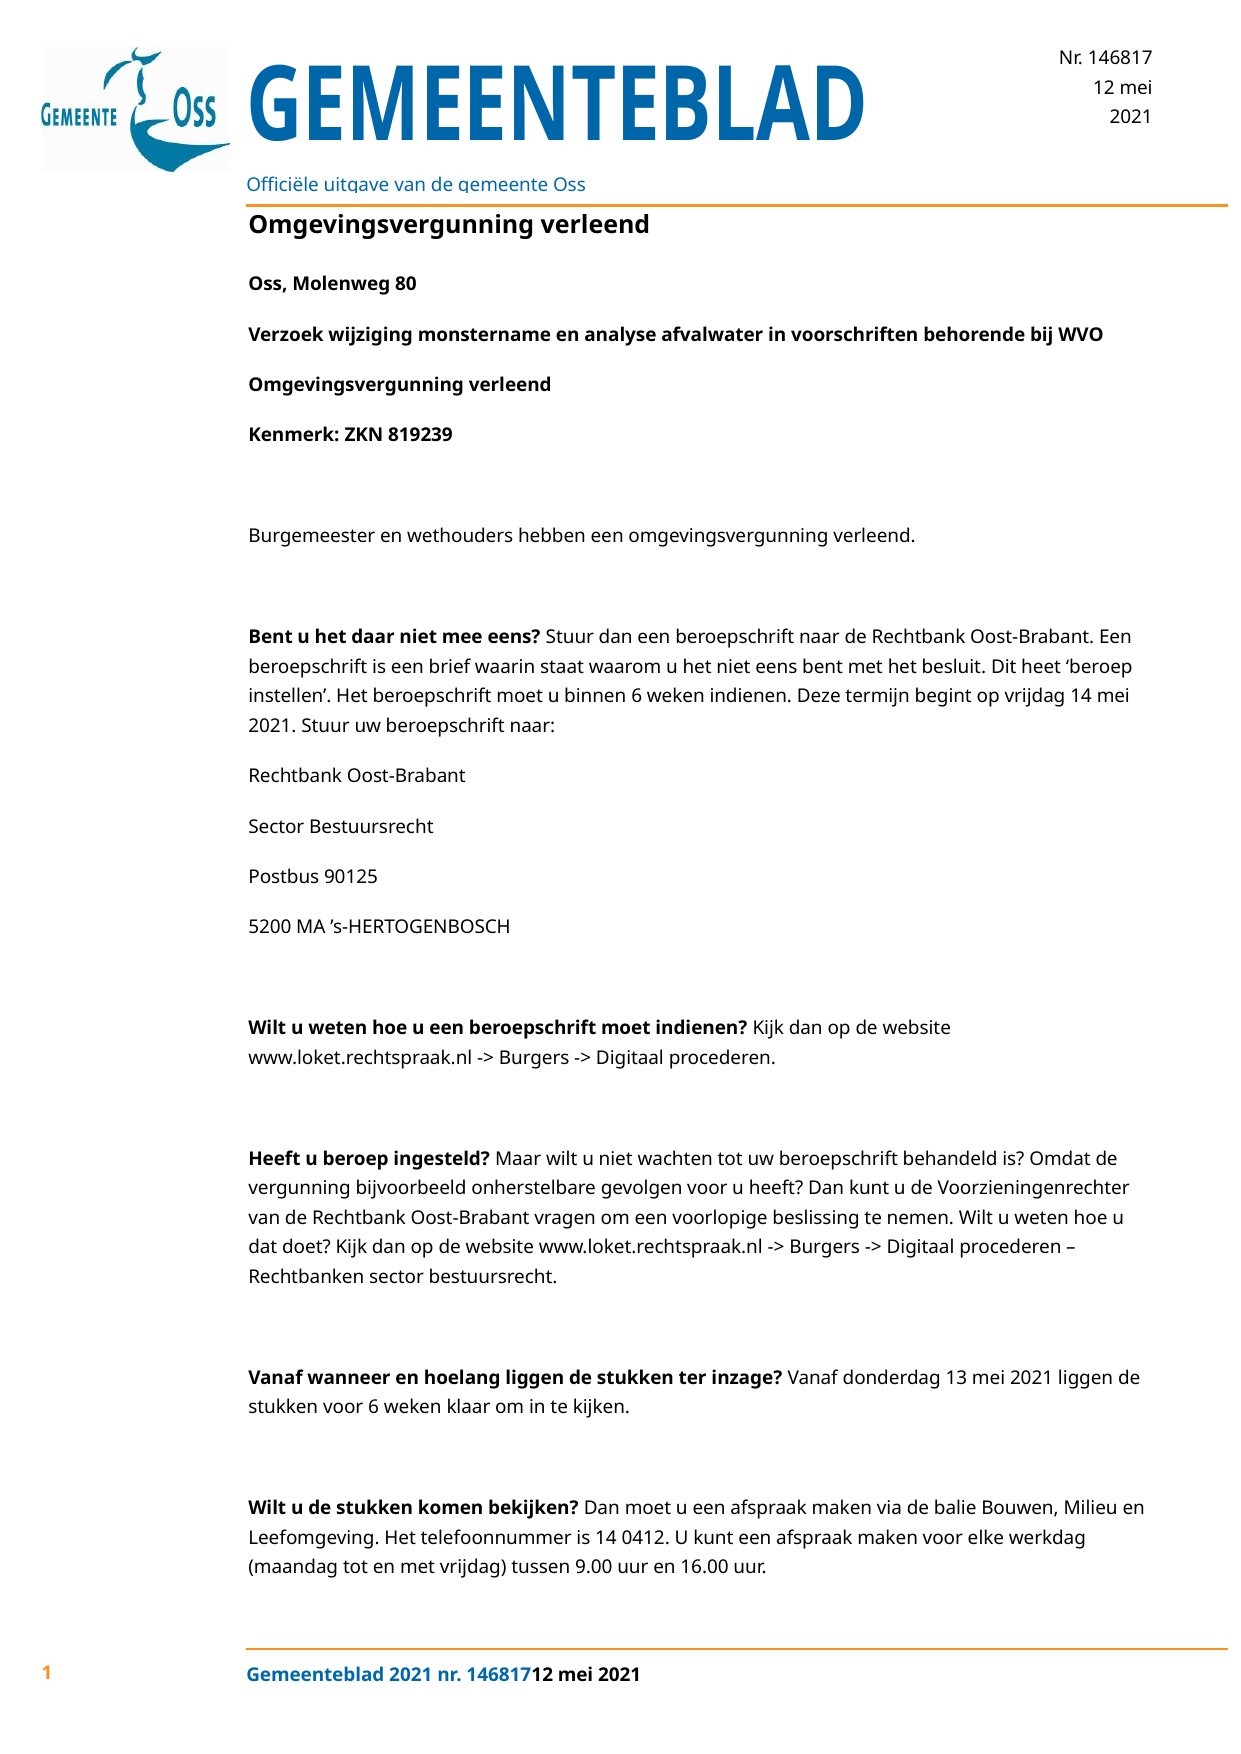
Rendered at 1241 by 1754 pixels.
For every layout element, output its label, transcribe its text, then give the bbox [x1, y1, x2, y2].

text Omgevingsvergunning verleend [248, 207, 1152, 241]
text Verzoek wijziging monstername en analyse afvalwater in voorschriften behorende bij WVO [248, 321, 1152, 346]
text Heeft u beroep ingesteld? Maar wilt u niet wachten tot uw beroepschrift behandeld is? Omdat de vergunning bijvoorbeeld onherstelbare gevolgen voor u heeft? Dan kunt u de Voorzieningenrechter van de Rechtbank Oost-Brabant vragen om een voorlopige beslissing te nemen. Wilt u weten hoe u dat doet? Kijk dan op de website www.loket.rechtspraak.nl -> Burgers -> Digitaal procederen – Rechtbanken sector bestuursrecht. [248, 1145, 1152, 1289]
text Sector Bestuursrecht [248, 813, 1152, 838]
text Bent u het daar niet mee eens? Stuur dan een beroepschrift naar de Rechtbank Oost-Brabant. Een beroepschrift is een brief waarin staat waarom u het niet eens bent met het besluit. Dit heet ‘beroep instellen’. Het beroepschrift moet u binnen 6 weken indienen. Deze termijn begint op vrijdag 14 mei 2021. Stuur uw beroepschrift naar: [248, 623, 1152, 738]
text Vanaf wanneer en hoelang liggen de stukken ter inzage? Vanaf donderdag 13 mei 2021 liggen de stukken voor 6 weken klaar om in te kijken. [248, 1364, 1152, 1419]
text 5200 MA ’s-HERTOGENBOSCH [248, 914, 1152, 939]
text Kenmerk: ZKN 819239 [248, 422, 1152, 447]
text Burgemeester en wethouders hebben een omgevingsvergunning verleend. [248, 522, 1152, 548]
text Postbus 90125 [248, 863, 1152, 889]
picture [41, 47, 231, 172]
text Oss, Molenweg 80 [248, 270, 1152, 296]
text Omgevingsvergunning verleend [248, 371, 1152, 397]
text Wilt u de stukken komen bekijken? Dan moet u een afspraak maken via de balie Bouwen, Milieu en Leefomgeving. Het telefoonnummer is 14 0412. U kunt een afspraak maken voor elke werkdag (maandag tot en met vrijdag) tussen 9.00 uur en 16.00 uur. [248, 1494, 1152, 1579]
text Rechtbank Oost-Brabant [248, 762, 1152, 788]
text Wilt u weten hoe u een beroepschrift moet indienen? Kijk dan op de website www.loket.rechtspraak.nl -> Burgers -> Digitaal procederen. [248, 1014, 1152, 1070]
